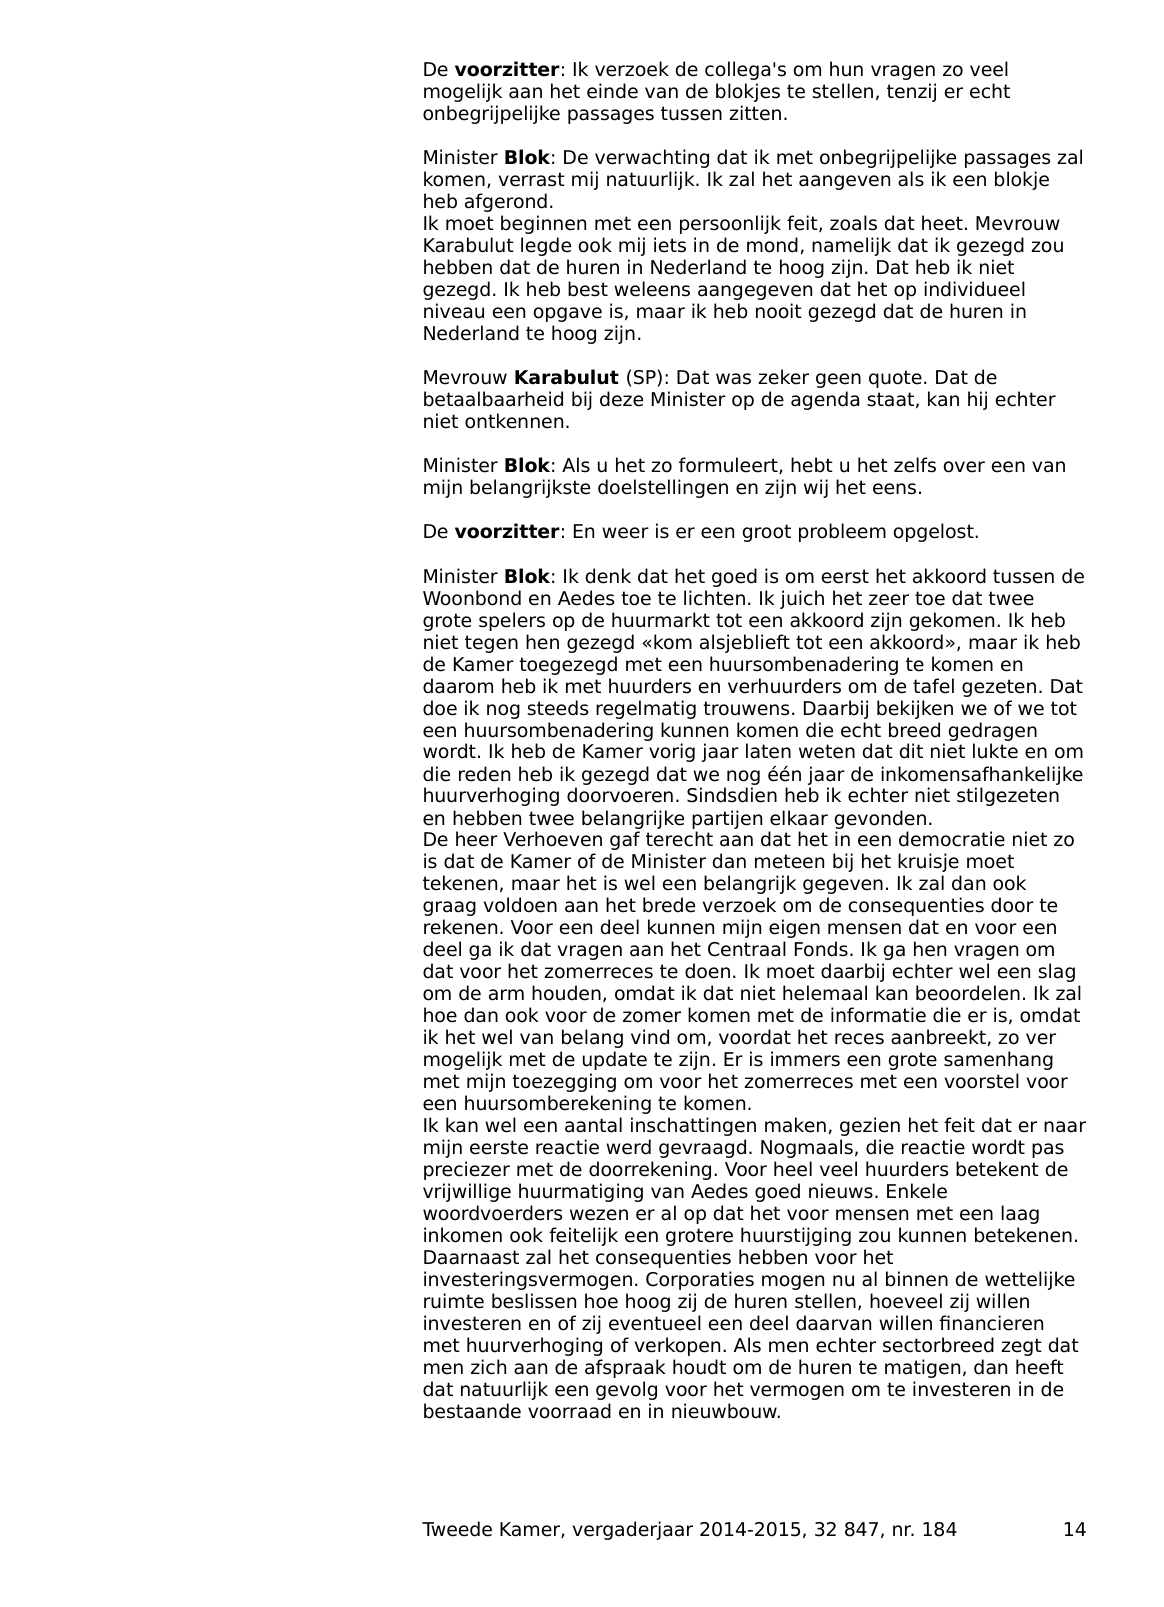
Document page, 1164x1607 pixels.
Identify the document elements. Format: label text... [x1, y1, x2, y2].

text Ik moet beginnen met een persoonlijk feit, zoals dat heet. Mevrouw Karabulut legde ook mij iets in de mond, namelijk dat ik gezegd zou hebben dat de huren in Nederland te hoog zijn. Dat heb ik niet gezegd. Ik heb best weleens aangegeven dat het op individueel niveau een opgave is, maar ik heb nooit gezegd dat de huren in Nederland te hoog zijn. [422, 213, 1087, 345]
text Minister Blok: Ik denk dat het goed is om eerst het akkoord tussen de Woonbond en Aedes toe te lichten. Ik juich het zeer toe dat twee grote spelers op de huurmarkt tot een akkoord zijn gekomen. Ik heb niet tegen hen gezegd «kom alsjeblieft tot een akkoord», maar ik heb de Kamer toegezegd met een huursombenadering te komen en daarom heb ik met huurders en verhuurders om de tafel gezeten. Dat doe ik nog steeds regelmatig trouwens. Daarbij bekijken we of we tot een huursombenadering kunnen komen die echt breed gedragen wordt. Ik heb de Kamer vorig jaar laten weten dat dit niet lukte en om die reden heb ik gezegd dat we nog één jaar de inkomensafhankelijke huurverhoging doorvoeren. Sindsdien heb ik echter niet stilgezeten en hebben twee belangrijke partijen elkaar gevonden. [422, 566, 1087, 829]
text Minister Blok: De verwachting dat ik met onbegrijpelijke passages zal komen, verrast mij natuurlijk. Ik zal het aangeven als ik een blokje heb afgerond. [422, 147, 1087, 213]
text Mevrouw Karabulut (SP): Dat was zeker geen quote. Dat de betaalbaarheid bij deze Minister op de agenda staat, kan hij echter niet ontkennen. [422, 367, 1087, 433]
text Ik kan wel een aantal inschattingen maken, gezien het feit dat er naar mijn eerste reactie werd gevraagd. Nogmaals, die reactie wordt pas preciezer met de doorrekening. Voor heel veel huurders betekent de vrijwillige huurmatiging van Aedes goed nieuws. Enkele woordvoerders wezen er al op dat het voor mensen met een laag inkomen ook feitelijk een grotere huurstijging zou kunnen betekenen. Daarnaast zal het consequenties hebben voor het investeringsvermogen. Corporaties mogen nu al binnen de wettelijke ruimte beslissen hoe hoog zij de huren stellen, hoeveel zij willen investeren en of zij eventueel een deel daarvan willen financieren met huurverhoging of verkopen. Als men echter sectorbreed zegt dat men zich aan de afspraak houdt om de huren te matigen, dan heeft dat natuurlijk een gevolg voor het vermogen om te investeren in de bestaande voorraad en in nieuwbouw. [422, 1115, 1087, 1423]
text De voorzitter: En weer is er een groot probleem opgelost. [422, 521, 1087, 543]
text Minister Blok: Als u het zo formuleert, hebt u het zelfs over een van mijn belangrijkste doelstellingen en zijn wij het eens. [422, 455, 1087, 499]
text De voorzitter: Ik verzoek de collega's om hun vragen zo veel mogelijk aan het einde van de blokjes te stellen, tenzij er echt onbegrijpelijke passages tussen zitten. [422, 59, 1087, 125]
text De heer Verhoeven gaf terecht aan dat het in een democratie niet zo is dat de Kamer of de Minister dan meteen bij het kruisje moet tekenen, maar het is wel een belangrijk gegeven. Ik zal dan ook graag voldoen aan het brede verzoek om de consequenties door te rekenen. Voor een deel kunnen mijn eigen mensen dat en voor een deel ga ik dat vragen aan het Centraal Fonds. Ik ga hen vragen om dat voor het zomerreces te doen. Ik moet daarbij echter wel een slag om de arm houden, omdat ik dat niet helemaal kan beoordelen. Ik zal hoe dan ook voor de zomer komen met de informatie die er is, omdat ik het wel van belang vind om, voordat het reces aanbreekt, zo ver mogelijk met de update te zijn. Er is immers een grote samenhang met mijn toezegging om voor het zomerreces met een voorstel voor een huursomberekening te komen. [422, 829, 1087, 1115]
